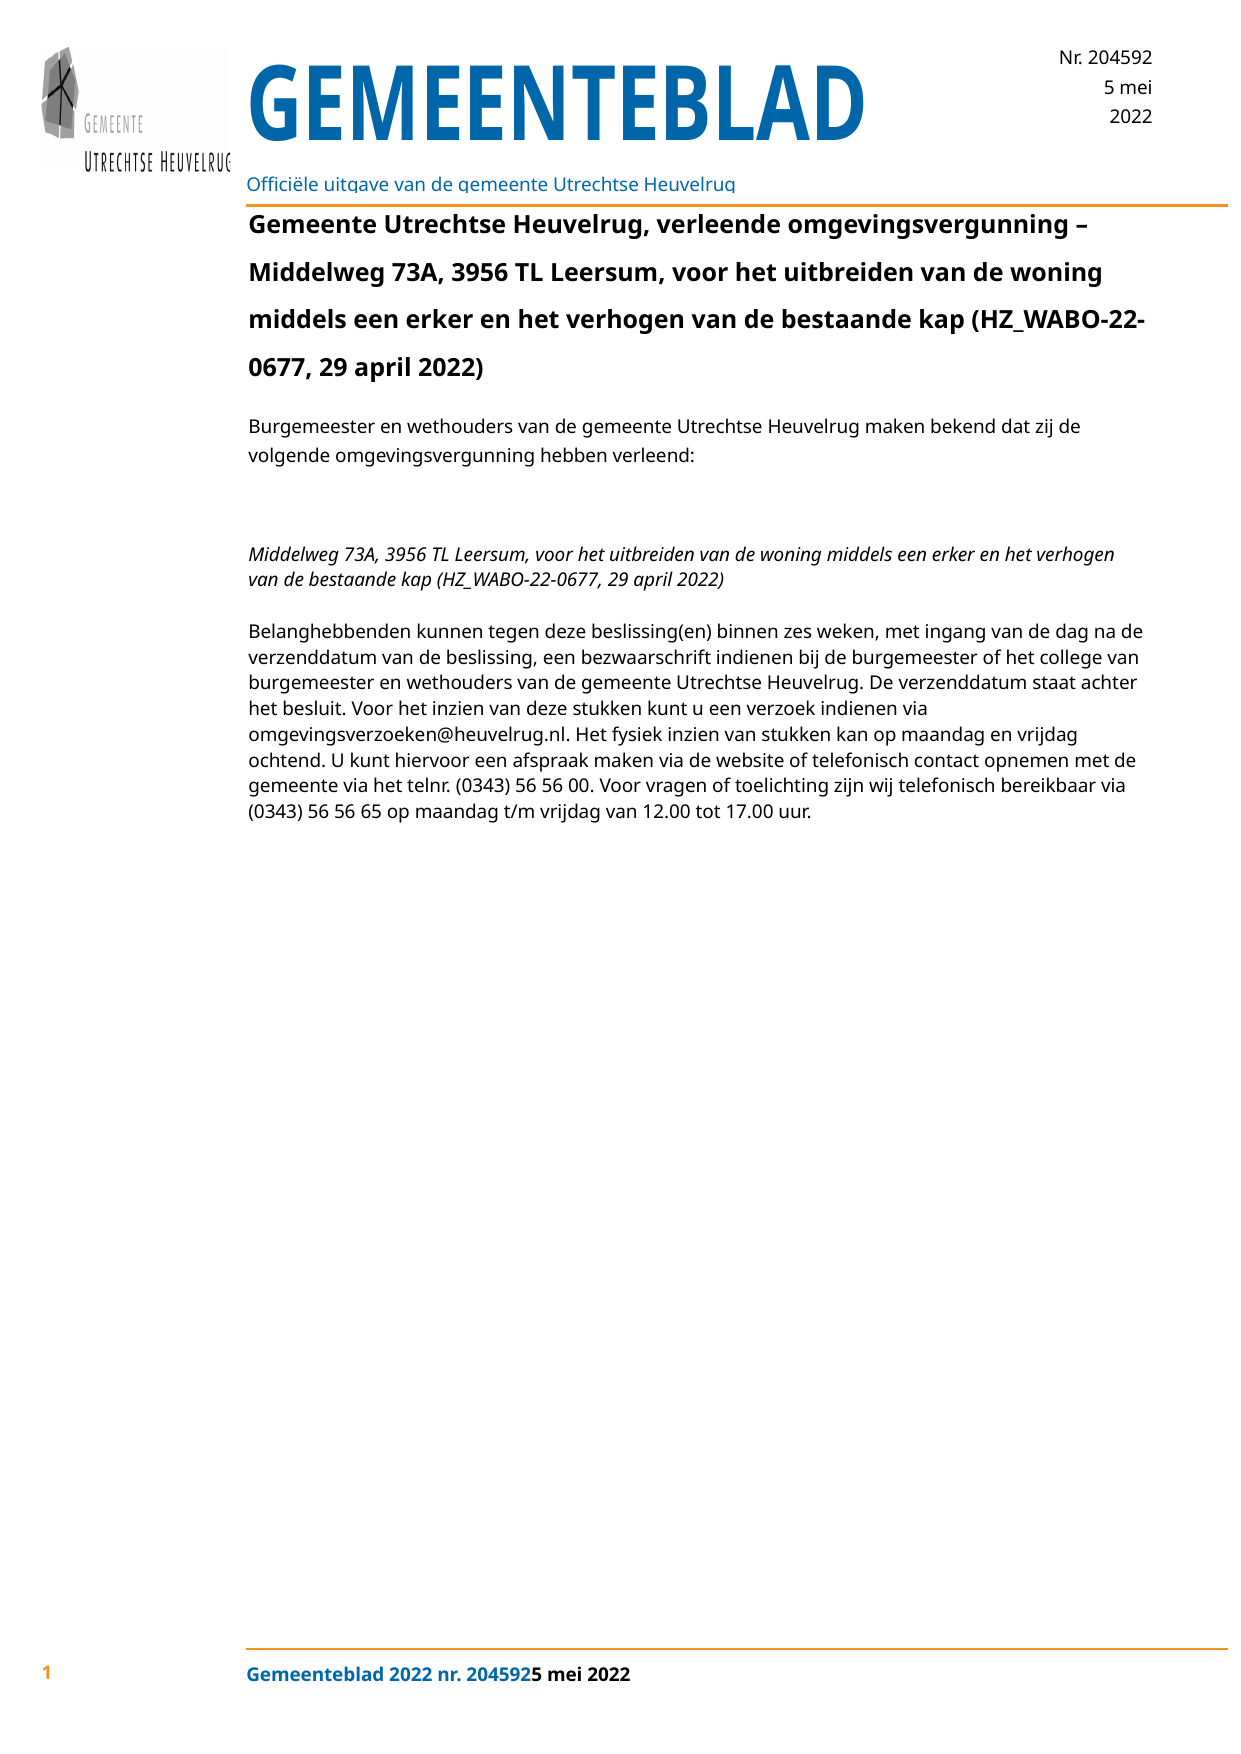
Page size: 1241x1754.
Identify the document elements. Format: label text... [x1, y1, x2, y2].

text Middelweg 73A, 3956 TL Leersum, voor het uitbreiden van de woning middels een erker en het verhogen van de bestaande kap (HZ_WABO-22-0677, 29 april 2022) [248, 541, 1152, 592]
picture [41, 47, 231, 172]
text Belanghebbenden kunnen tegen deze beslissing(en) binnen zes weken, met ingang van de dag na de verzenddatum van de beslissing, een bezwaarschrift indienen bij de burgemeester of het college van burgemeester en wethouders van de gemeente Utrechtse Heuvelrug. De verzenddatum staat achter het besluit. Voor het inzien van deze stukken kunt u een verzoek indienen via omgevingsverzoeken@heuvelrug.nl. Het fysiek inzien van stukken kan op maandag en vrijdag ochtend. U kunt hiervoor een afspraak maken via de website of telefonisch contact opnemen met de gemeente via het telnr. (0343) 56 56 00. Voor vragen of toelichting zijn wij telefonisch bereikbaar via (0343) 56 56 65 op maandag t/m vrijdag van 12.00 tot 17.00 uur. [248, 618, 1152, 824]
text Burgemeester en wethouders van de gemeente Utrechtse Heuvelrug maken bekend dat zij de volgende omgevingsvergunning hebben verleend: [248, 413, 1152, 468]
text Gemeente Utrechtse Heuvelrug, verleende omgevingsvergunning – Middelweg 73A, 3956 TL Leersum, voor het uitbreiden van de woning middels een erker en het verhogen van de bestaande kap (HZ_WABO-22-0677, 29 april 2022) [248, 207, 1152, 384]
